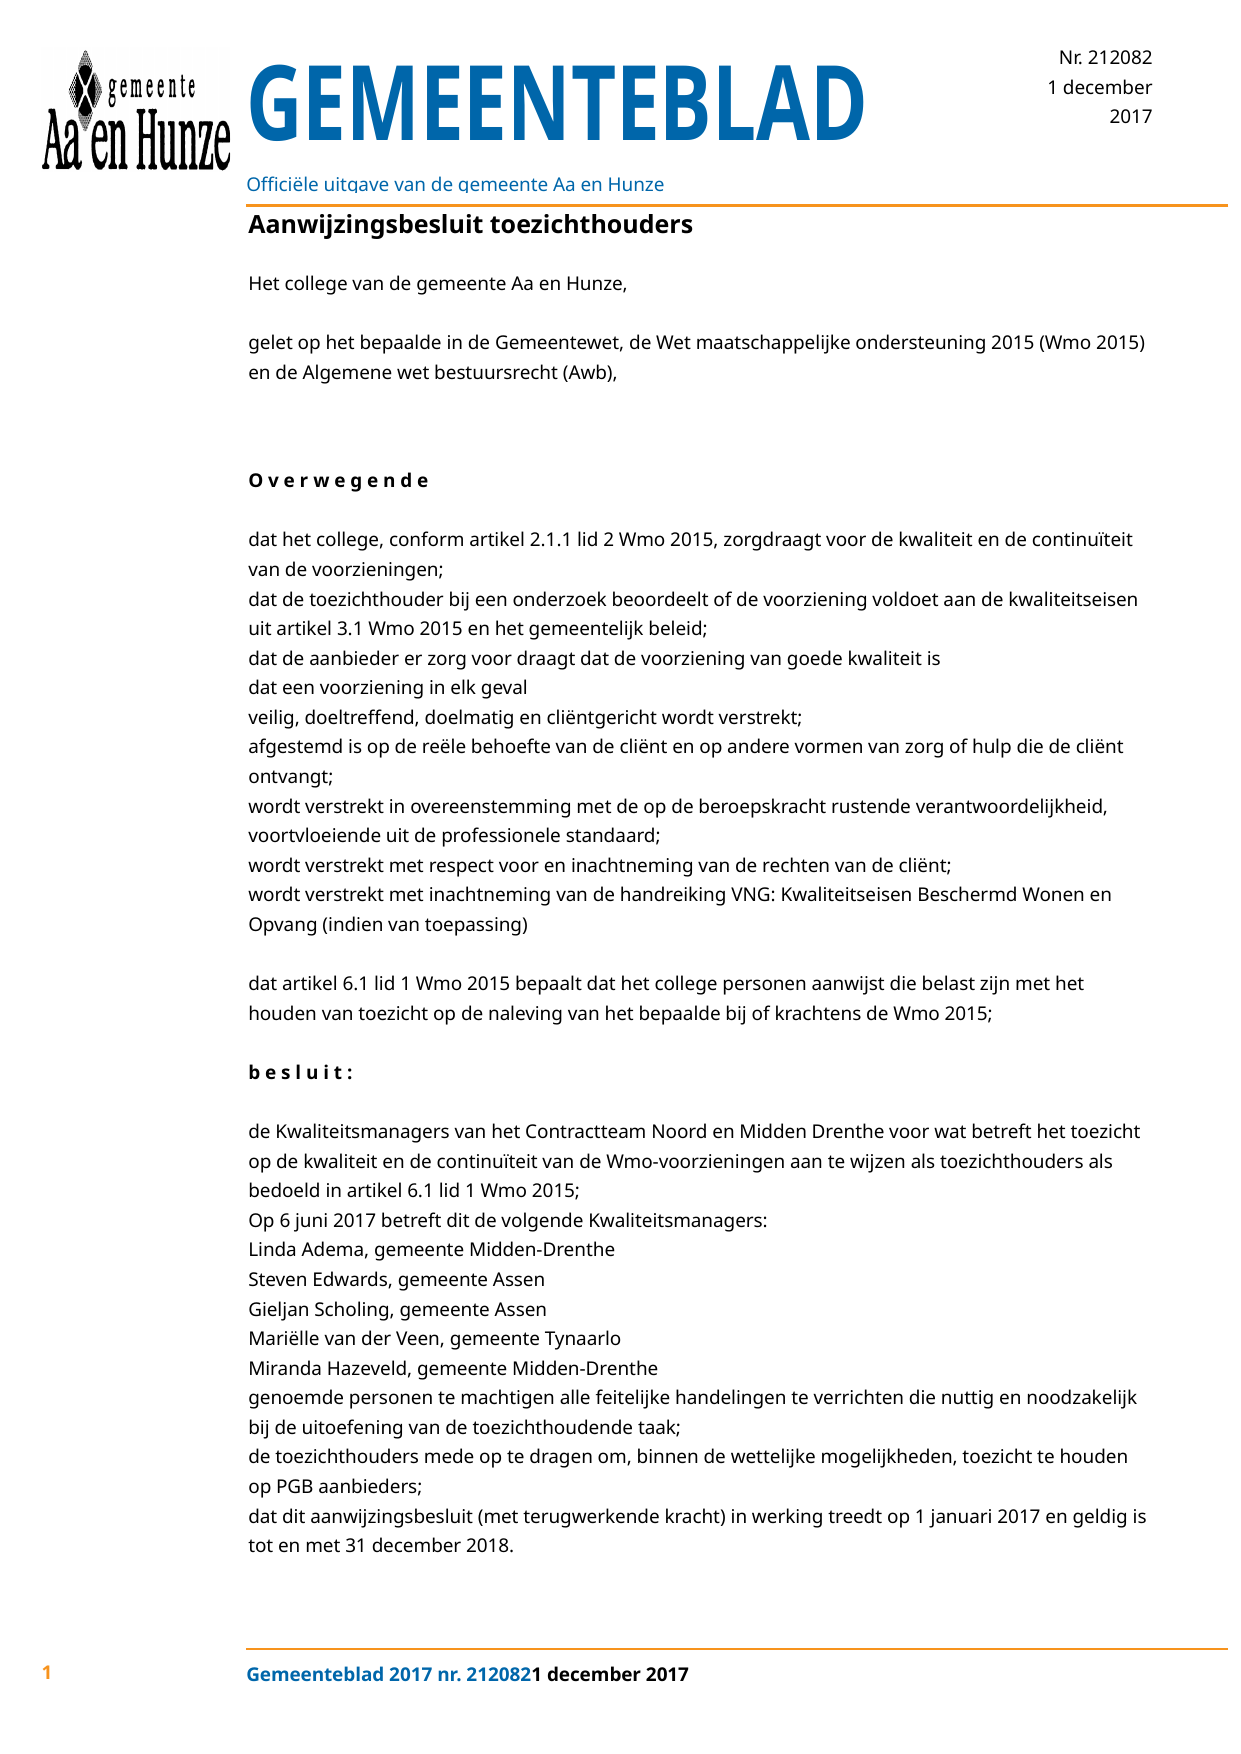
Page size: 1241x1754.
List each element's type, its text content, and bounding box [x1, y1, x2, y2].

text dat de toezichthouder bij een onderzoek beoordeelt of de voorziening voldoet aan de kwaliteitseisen uit artikel 3.1 Wmo 2015 en het gemeentelijk beleid; [248, 586, 1152, 641]
text dat de aanbieder er zorg voor draagt dat de voorziening van goede kwaliteit is [248, 645, 1152, 671]
text dat een voorziening in elk geval [248, 674, 1152, 700]
text Gieljan Scholing, gemeente Assen [248, 1296, 1152, 1322]
text Miranda Hazeveld, gemeente Midden-Drenthe [248, 1355, 1152, 1381]
text de toezichthouders mede op te dragen om, binnen de wettelijke mogelijkheden, toezicht te houden op PGB aanbieders; [248, 1444, 1152, 1499]
text dat artikel 6.1 lid 1 Wmo 2015 bepaalt dat het college personen aanwijst die belast zijn met het houden van toezicht op de naleving van het bepaalde bij of krachtens de Wmo 2015; [248, 970, 1152, 1026]
picture [41, 47, 231, 172]
text Mariëlle van der Veen, gemeente Tynaarlo [248, 1325, 1152, 1351]
text Op 6 juni 2017 betreft dit de volgende Kwaliteitsmanagers: [248, 1207, 1152, 1233]
text dat het college, conform artikel 2.1.1 lid 2 Wmo 2015, zorgdraagt voor de kwaliteit en de continuïteit van de voorzieningen; [248, 527, 1152, 582]
text dat dit aanwijzingsbesluit (met terugwerkende kracht) in werking treedt op 1 januari 2017 en geldig is tot en met 31 december 2018. [248, 1503, 1152, 1558]
text Linda Adema, gemeente Midden-Drenthe [248, 1237, 1152, 1262]
text de Kwaliteitsmanagers van het Contractteam Noord en Midden Drenthe voor wat betreft het toezicht op de kwaliteit en de continuïteit van de Wmo-voorzieningen aan te wijzen als toezichthouders als bedoeld in artikel 6.1 lid 1 Wmo 2015; [248, 1118, 1152, 1203]
text wordt verstrekt met inachtneming van de handreiking VNG: Kwaliteitseisen Beschermd Wonen en Opvang (indien van toepassing) [248, 882, 1152, 937]
text Aanwijzingsbesluit toezichthouders [248, 207, 1152, 241]
text b e s l u i t : [248, 1059, 1152, 1085]
text veilig, doeltreffend, doelmatig en cliëntgericht wordt verstrekt; [248, 704, 1152, 730]
text Steven Edwards, gemeente Assen [248, 1266, 1152, 1292]
text wordt verstrekt met respect voor en inachtneming van de rechten van de cliënt; [248, 852, 1152, 878]
text afgestemd is op de reële behoefte van de cliënt en op andere vormen van zorg of hulp die de cliënt ontvangt; [248, 734, 1152, 789]
text genoemde personen te machtigen alle feitelijke handelingen te verrichten die nuttig en noodzakelijk bij de uitoefening van de toezichthoudende taak; [248, 1384, 1152, 1440]
text O v e r w e g e n d e [248, 467, 1152, 493]
text Het college van de gemeente Aa en Hunze, [248, 270, 1152, 296]
text wordt verstrekt in overeenstemming met de op de beroepskracht rustende verantwoordelijkheid, voortvloeiende uit de professionele standaard; [248, 793, 1152, 848]
text gelet op het bepaalde in de Gemeentewet, de Wet maatschappelijke ondersteuning 2015 (Wmo 2015) en de Algemene wet bestuursrecht (Awb), [248, 329, 1152, 385]
